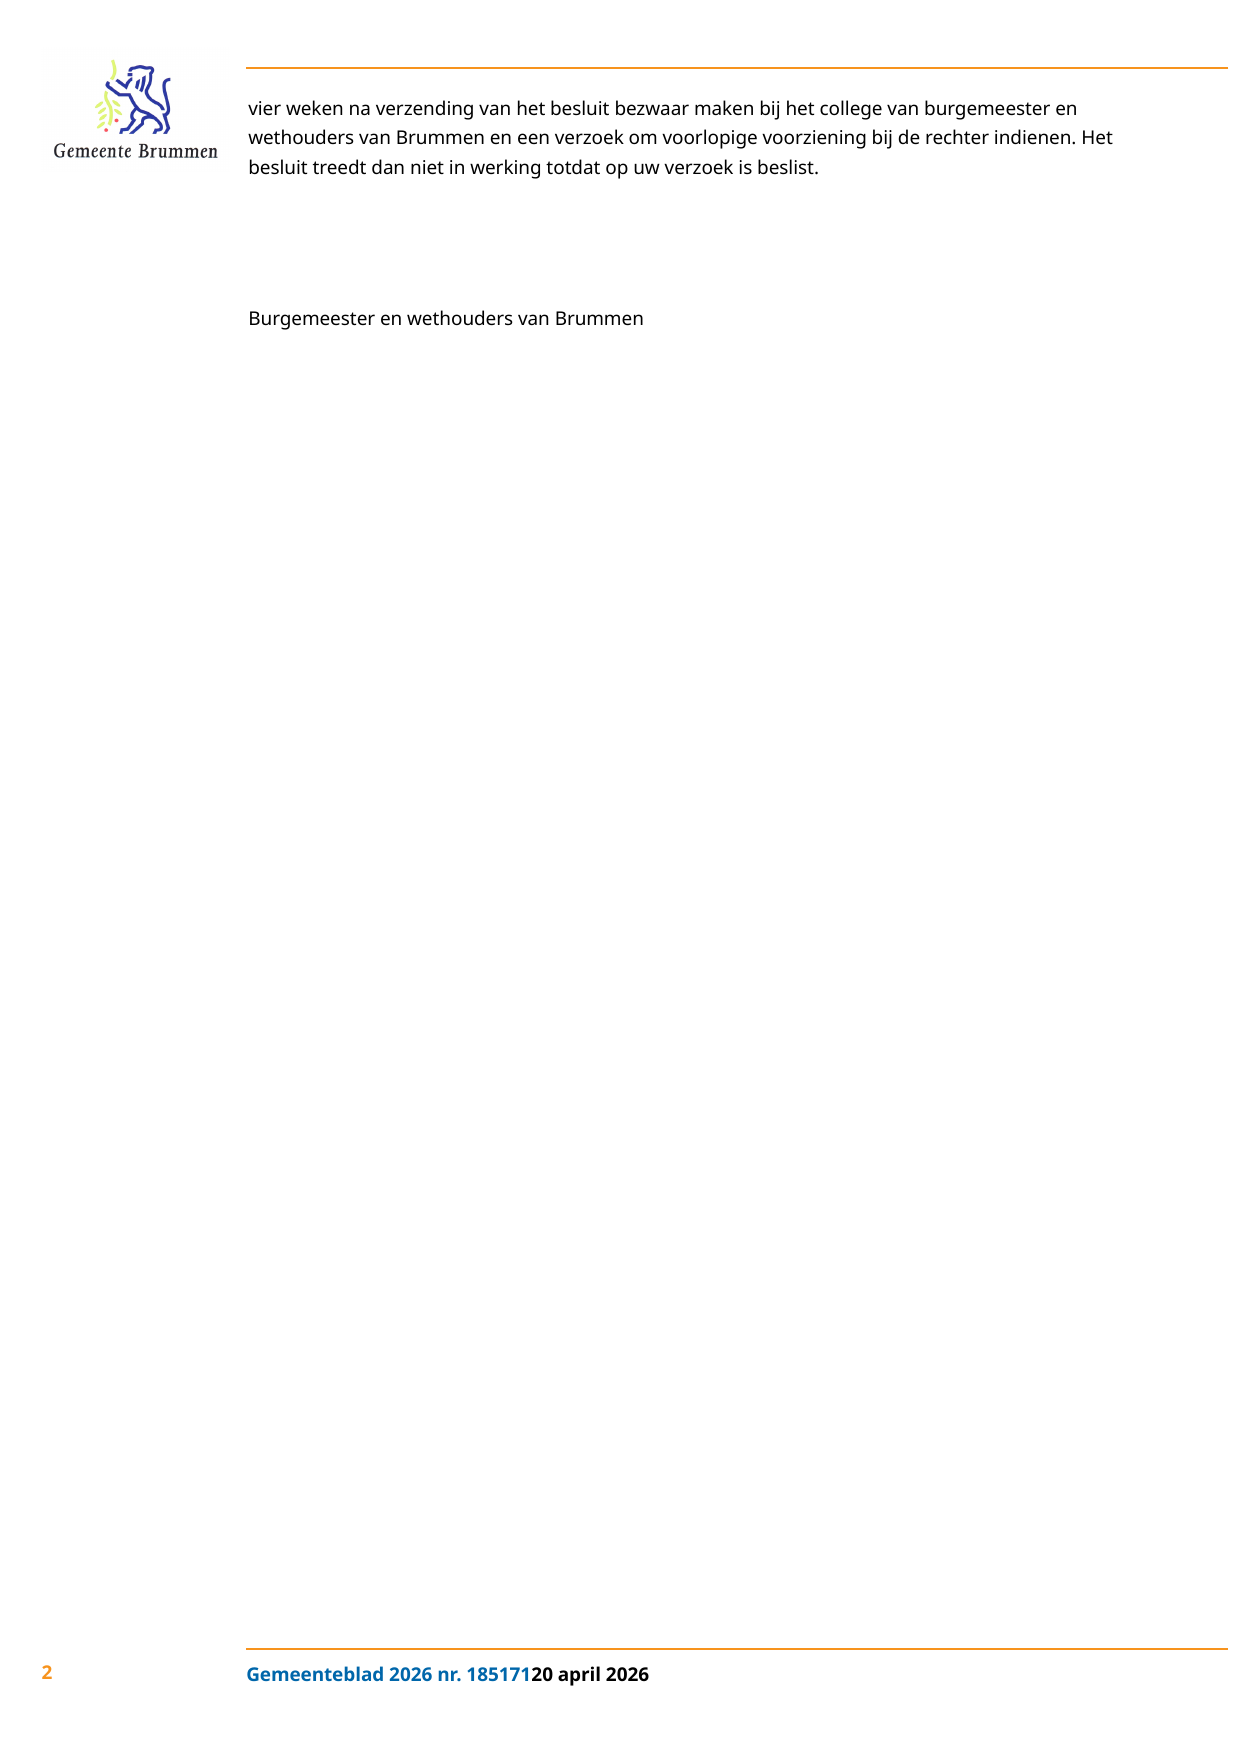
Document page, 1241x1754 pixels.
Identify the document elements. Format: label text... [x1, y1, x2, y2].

text Burgemeester en wethouders van Brummen [248, 305, 1152, 331]
text vier weken na verzending van het besluit bezwaar maken bij het college van burgemeester en wethouders van Brummen en een verzoek om voorlopige voorziening bij de rechter indienen. Het besluit treedt dan niet in werking totdat op uw verzoek is beslist. [248, 95, 1152, 180]
picture [41, 47, 231, 172]
